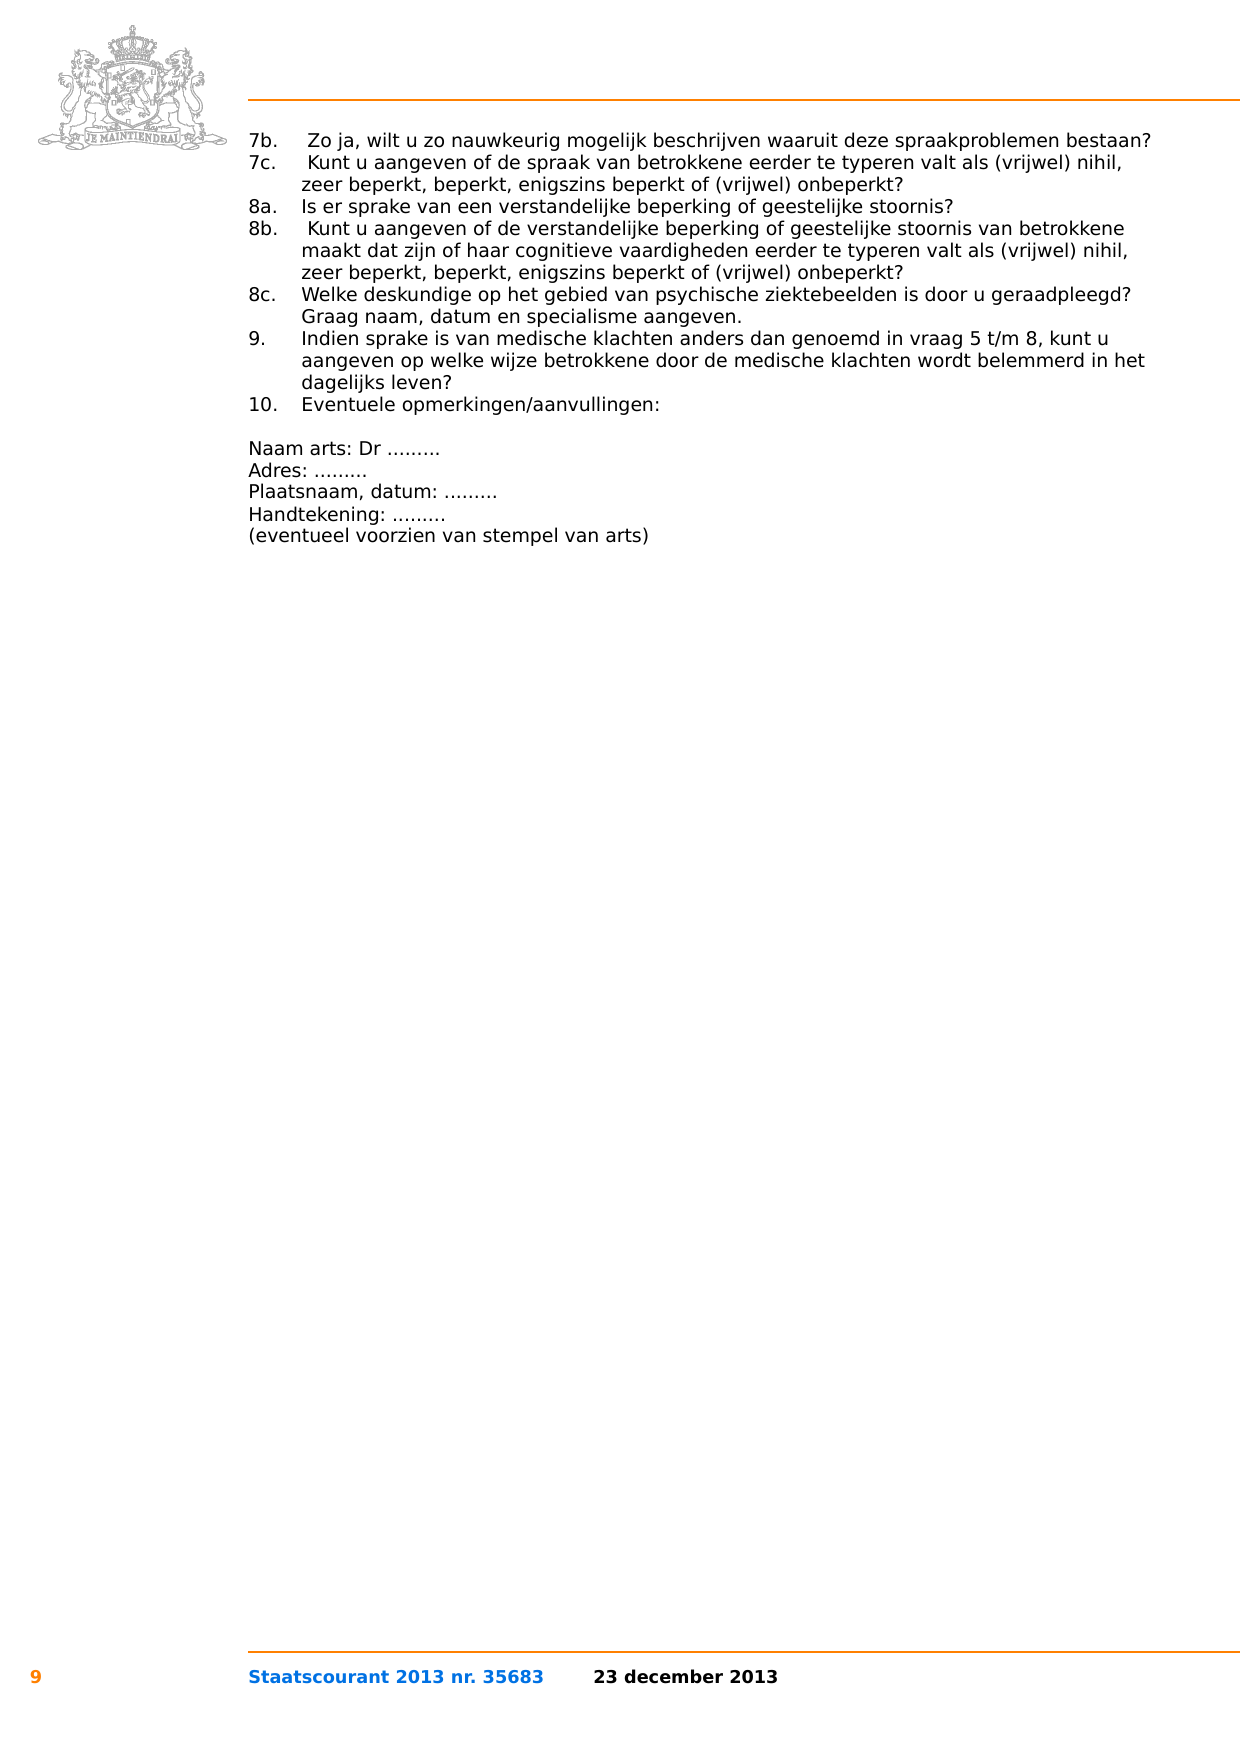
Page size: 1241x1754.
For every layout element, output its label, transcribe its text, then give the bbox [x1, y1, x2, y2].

text Handtekening: ......... [248, 503, 1163, 525]
text 8a. Is er sprake van een verstandelijke beperking of geestelijke stoornis? [248, 196, 1163, 218]
text 7b. Zo ja, wilt u zo nauwkeurig mogelijk beschrijven waaruit deze spraakproblemen bestaan? [248, 130, 1163, 152]
text Plaatsnaam, datum: ......... [248, 481, 1163, 503]
text Naam arts: Dr ......... [248, 437, 1163, 459]
picture [38, 25, 227, 150]
text 8c. Welke deskundige op het gebied van psychische ziektebeelden is door u geraadpleegd? Graag naam, datum en specialisme aangeven. [248, 284, 1163, 328]
text (eventueel voorzien van stempel van arts) [248, 525, 1163, 547]
text 9. Indien sprake is van medische klachten anders dan genoemd in vraag 5 t/m 8, kunt u aangeven op welke wijze betrokkene door de medische klachten wordt belemmerd in het dagelijks leven? [248, 328, 1163, 394]
text 10. Eventuele opmerkingen/aanvullingen: [248, 394, 1163, 416]
text 7c. Kunt u aangeven of de spraak van betrokkene eerder te typeren valt als (vrijwel) nihil, zeer beperkt, beperkt, enigszins beperkt of (vrijwel) onbeperkt? [248, 152, 1163, 196]
text Adres: ......... [248, 459, 1163, 481]
text 8b. Kunt u aangeven of de verstandelijke beperking of geestelijke stoornis van betrokkene maakt dat zijn of haar cognitieve vaardigheden eerder te typeren valt als (vrijwel) nihil, zeer beperkt, beperkt, enigszins beperkt of (vrijwel) onbeperkt? [248, 218, 1163, 284]
